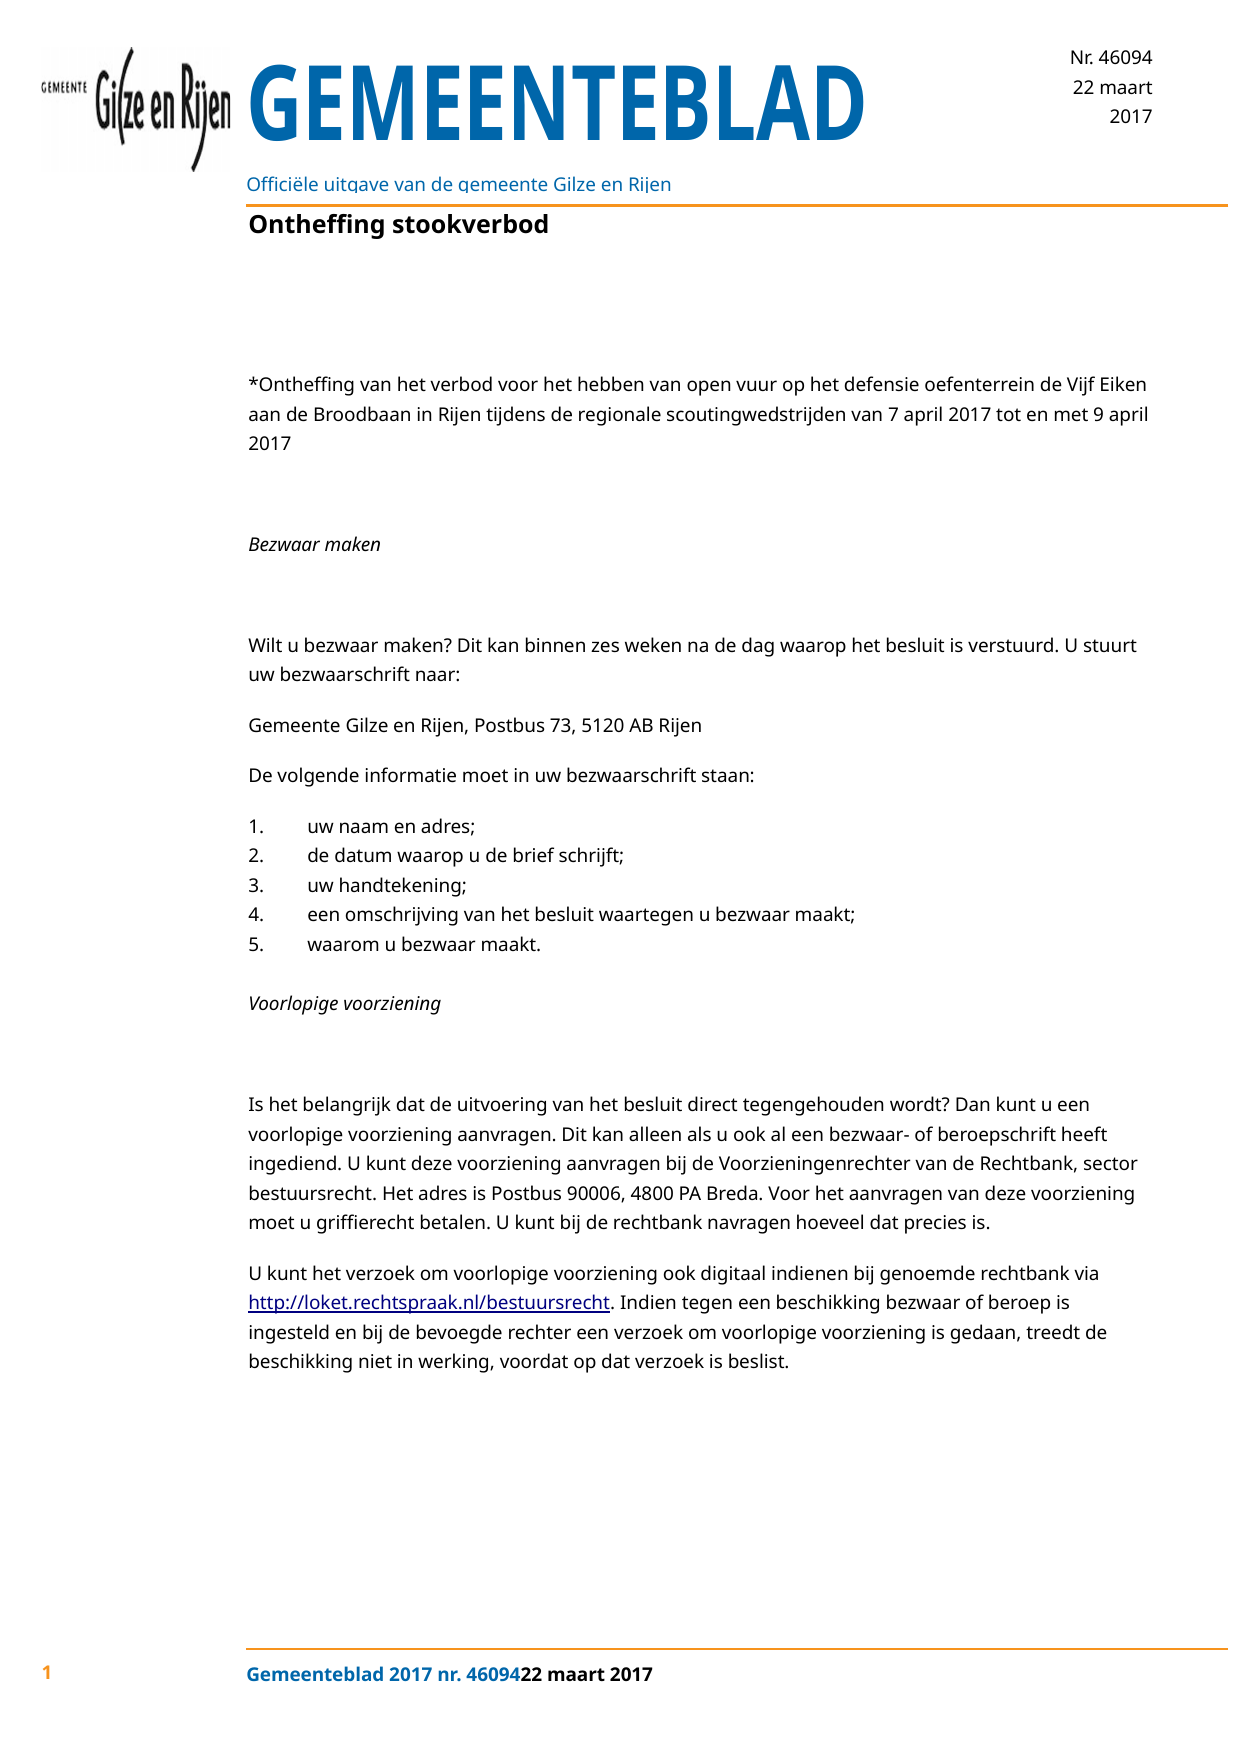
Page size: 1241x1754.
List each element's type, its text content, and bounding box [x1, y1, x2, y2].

text Bezwaar maken [248, 531, 1152, 557]
list een omschrijving van het besluit waartegen u bezwaar maakt; [248, 902, 1152, 927]
list uw naam en adres; [248, 813, 1152, 838]
list waarom u bezwaar maakt. [248, 931, 1152, 957]
text Wilt u bezwaar maken? Dit kan binnen zes weken na de dag waarop het besluit is verstuurd. U stuurt uw bezwaarschrift naar: [248, 632, 1152, 687]
picture [41, 47, 231, 172]
text Is het belangrijk dat de uitvoering van het besluit direct tegengehouden wordt? Dan kunt u een voorlopige voorziening aanvragen. Dit kan alleen als u ook al een bezwaar- of beroepschrift heeft ingediend. U kunt deze voorziening aanvragen bij de Voorzieningenrechter van de Rechtbank, sector bestuursrecht. Het adres is Postbus 90006, 4800 PA Breda. Voor het aanvragen van deze voorziening moet u griffierecht betalen. U kunt bij de rechtbank navragen hoeveel dat precies is. [248, 1091, 1152, 1235]
text De volgende informatie moet in uw bezwaarschrift staan: [248, 762, 1152, 788]
text Ontheffing stookverbod [248, 207, 1152, 241]
text Voorlopige voorziening [248, 990, 1152, 1016]
text U kunt het verzoek om voorlopige voorziening ook digitaal indienen bij genoemde rechtbank via http://loket.rechtspraak.nl/bestuursrecht. Indien tegen een beschikking bezwaar of beroep is ingesteld en bij de bevoegde rechter een verzoek om voorlopige voorziening is gedaan, treedt de beschikking niet in werking, voordat op dat verzoek is beslist. [248, 1260, 1152, 1374]
text *Ontheffing van het verbod voor het hebben van open vuur op het defensie oefenterrein de Vijf Eiken aan de Broodbaan in Rijen tijdens de regionale scoutingwedstrijden van 7 april 2017 tot en met 9 april 2017 [248, 371, 1152, 456]
list de datum waarop u de brief schrijft; [248, 842, 1152, 868]
text Gemeente Gilze en Rijen, Postbus 73, 5120 AB Rijen [248, 712, 1152, 738]
list uw handtekening; [248, 872, 1152, 898]
